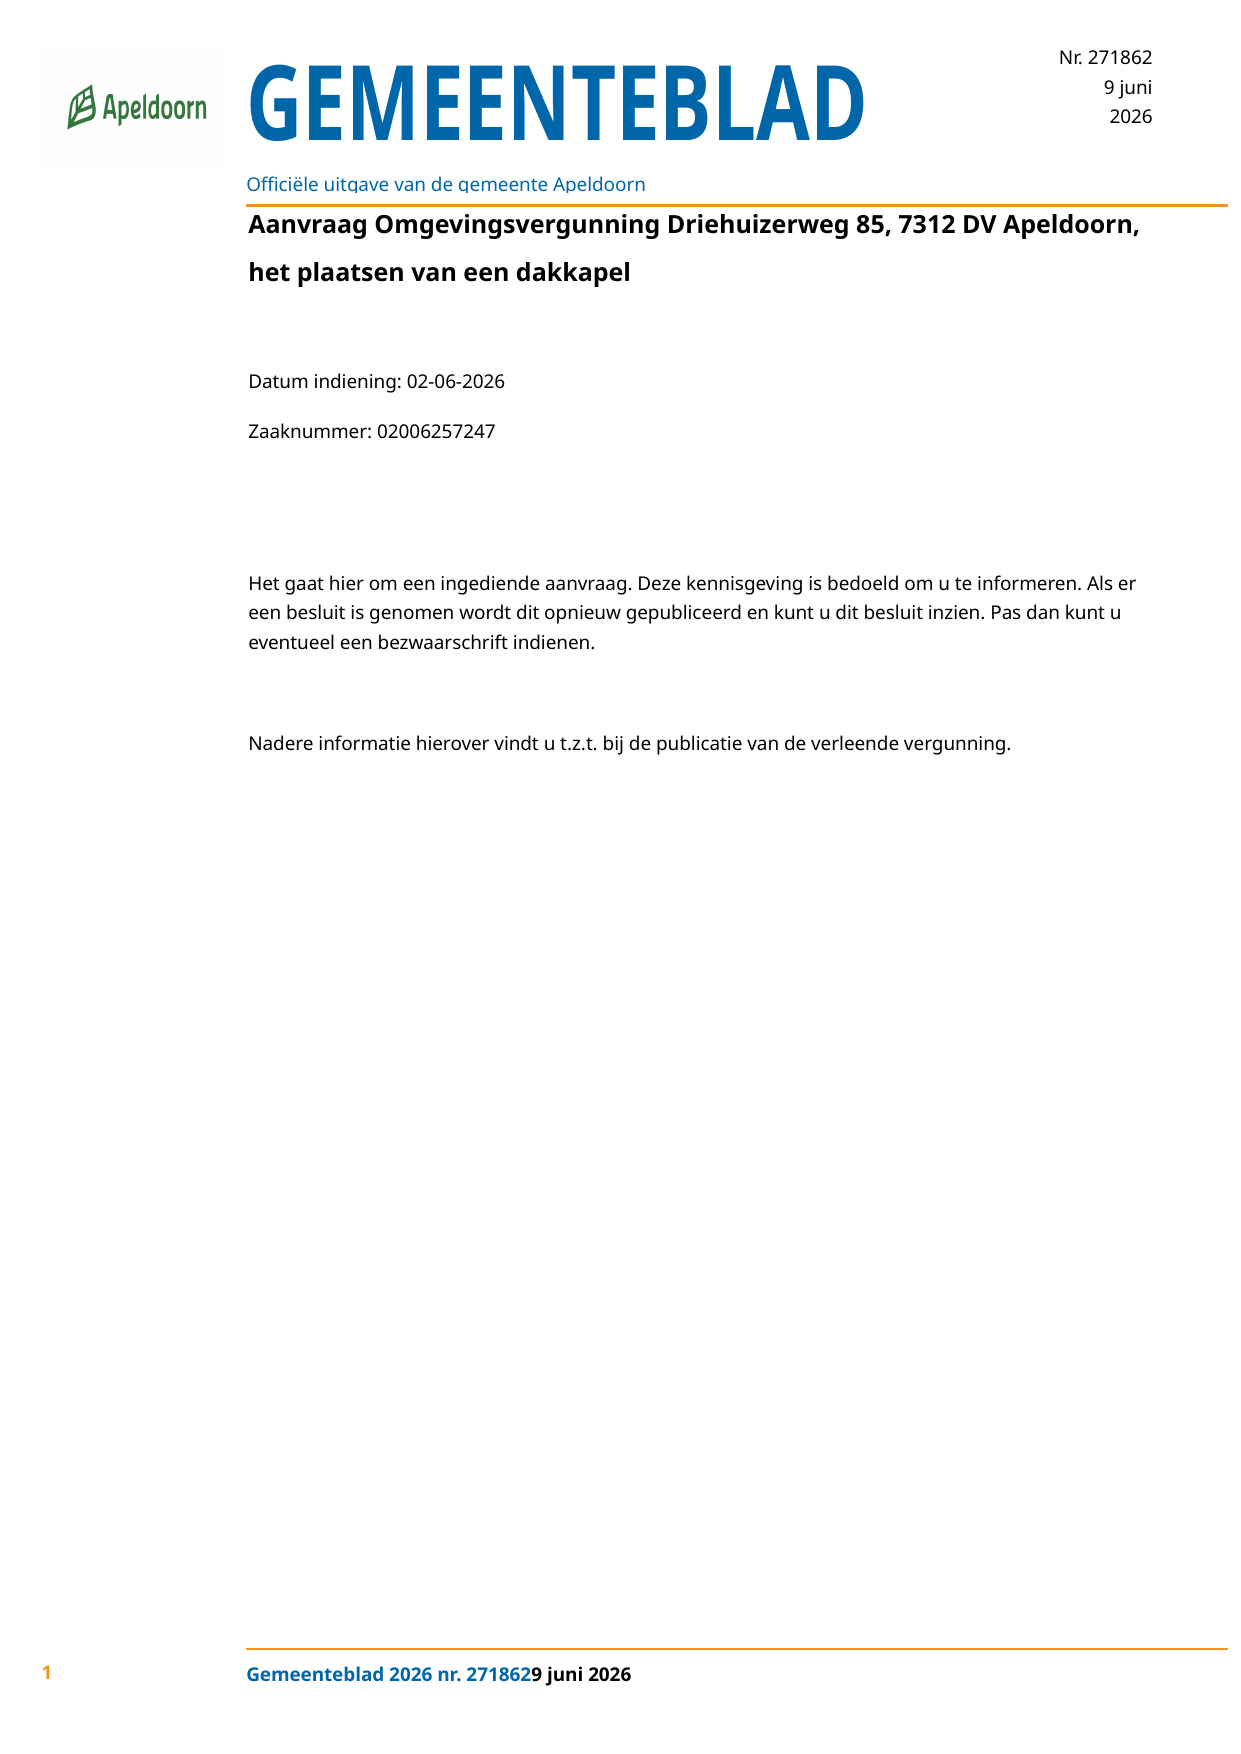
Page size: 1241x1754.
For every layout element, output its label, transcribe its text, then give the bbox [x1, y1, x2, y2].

text Datum indiening: 02-06-2026 [248, 368, 1152, 394]
text Het gaat hier om een ingediende aanvraag. Deze kennisgeving is bedoeld om u te informeren. Als er een besluit is genomen wordt dit opnieuw gepubliceerd en kunt u dit besluit inzien. Pas dan kunt u eventueel een bezwaarschrift indienen. [248, 570, 1152, 655]
picture [41, 47, 231, 172]
text Zaaknummer: 02006257247 [248, 419, 1152, 444]
text Nadere informatie hierover vindt u t.z.t. bij de publicatie van de verleende vergunning. [248, 730, 1152, 756]
text Aanvraag Omgevingsvergunning Driehuizerweg 85, 7312 DV Apeldoorn, het plaatsen van een dakkapel [248, 207, 1152, 288]
